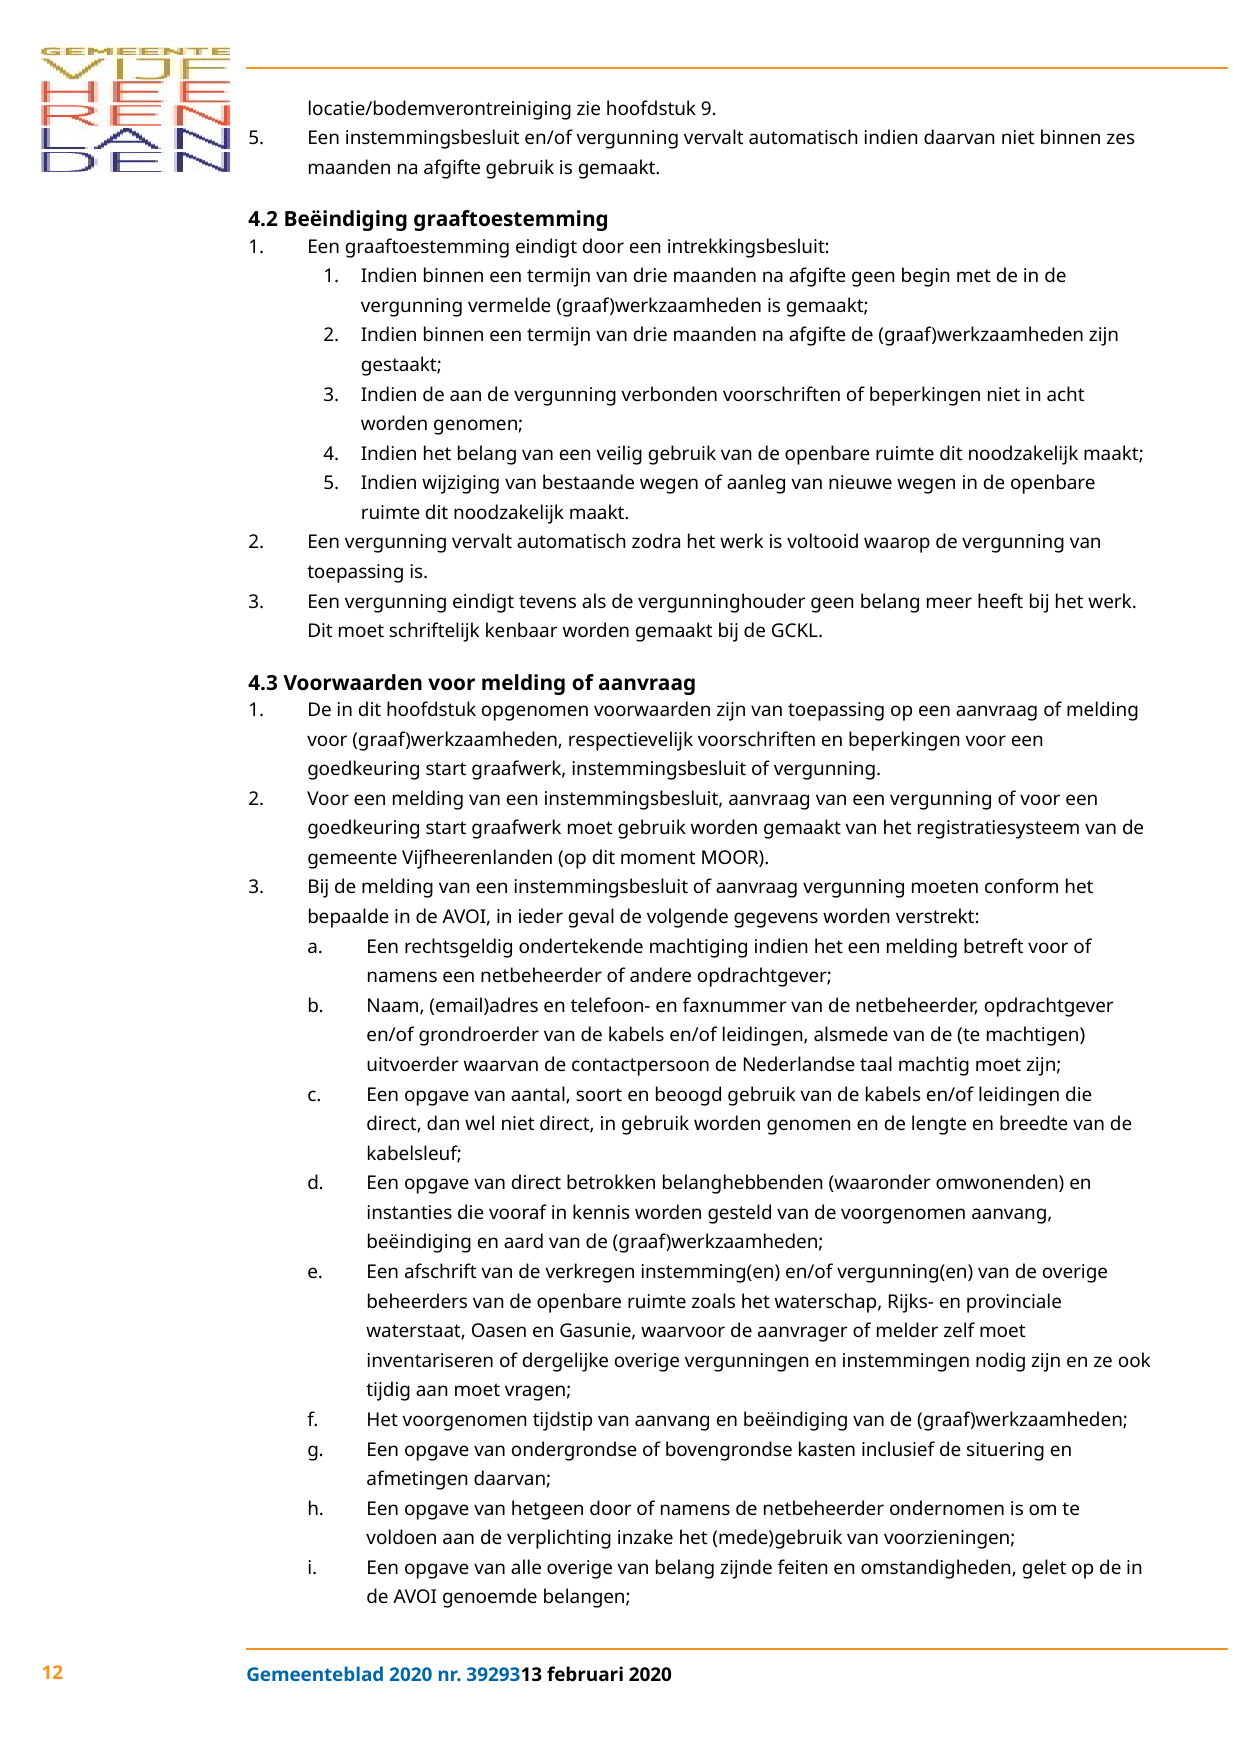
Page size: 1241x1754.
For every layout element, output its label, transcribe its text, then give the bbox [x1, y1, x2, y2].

list Een vergunning eindigt tevens als de vergunninghouder geen belang meer heeft bij het werk. Dit moet schriftelijk kenbaar worden gemaakt bij de GCKL. [248, 588, 1152, 643]
list Indien binnen een termijn van drie maanden na afgifte de (graaf)werkzaamheden zijn gestaakt; [323, 322, 1152, 377]
list Het voorgenomen tijdstip van aanvang en beëindiging van de (graaf)werkzaamheden; [307, 1406, 1152, 1432]
list Een opgave van aantal, soort en beoogd gebruik van de kabels en/of leidingen die direct, dan wel niet direct, in gebruik worden genomen en de lengte en breedte van de kabelsleuf; [307, 1081, 1152, 1166]
list Indien de aan de vergunning verbonden voorschriften of beperkingen niet in acht worden genomen; [323, 381, 1152, 436]
list Indien wijziging van bestaande wegen of aanleg van nieuwe wegen in de openbare ruimte dit noodzakelijk maakt. [323, 469, 1152, 525]
list Indien het belang van een veilig gebruik van de openbare ruimte dit noodzakelijk maakt; [323, 440, 1152, 466]
text 4.2 Beëindiging graaftoestemming [248, 204, 1152, 233]
list Voor een melding van een instemmingsbesluit, aanvraag van een vergunning of voor een goedkeuring start graafwerk moet gebruik worden gemaakt van het registratiesysteem van de gemeente Vijfheerenlanden (op dit moment MOOR). [248, 785, 1152, 870]
list Een instemmingsbesluit en/of vergunning vervalt automatisch indien daarvan niet binnen zes maanden na afgifte gebruik is gemaakt. [248, 124, 1152, 180]
list Een rechtsgeldig ondertekende machtiging indien het een melding betreft voor of namens een netbeheerder of andere opdrachtgever; [307, 933, 1152, 988]
picture [41, 47, 231, 172]
list Een opgave van direct betrokken belanghebbenden (waaronder omwonenden) en instanties die vooraf in kennis worden gesteld van de voorgenomen aanvang, beëindiging en aard van de (graaf)werkzaamheden; [307, 1169, 1152, 1254]
list Een afschrift van de verkregen instemming(en) en/of vergunning(en) van de overige beheerders van de openbare ruimte zoals het waterschap, Rijks- en provinciale waterstaat, Oasen en Gasunie, waarvoor de aanvrager of melder zelf moet inventariseren of dergelijke overige vergunningen en instemmingen nodig zijn en ze ook tijdig aan moet vragen; [307, 1258, 1152, 1402]
list Een opgave van alle overige van belang zijnde feiten en omstandigheden, gelet op de in de AVOI genoemde belangen; [307, 1554, 1152, 1609]
list Een graaftoestemming eindigt door een intrekkingsbesluit: [248, 233, 1152, 258]
list Een opgave van ondergrondse of bovengrondse kasten inclusief de situering en afmetingen daarvan; [307, 1436, 1152, 1491]
list Indien binnen een termijn van drie maanden na afgifte geen begin met de in de vergunning vermelde (graaf)werkzaamheden is gemaakt; [323, 262, 1152, 318]
list Een vergunning vervalt automatisch zodra het werk is voltooid waarop de vergunning van toepassing is. [248, 529, 1152, 584]
text 4.3 Voorwaarden voor melding of aanvraag [248, 668, 1152, 696]
list De in dit hoofdstuk opgenomen voorwaarden zijn van toepassing op een aanvraag of melding voor (graaf)werkzaamheden, respectievelijk voorschriften en beperkingen voor een goedkeuring start graafwerk, instemmingsbesluit of vergunning. [248, 696, 1152, 781]
list locatie/bodemverontreiniging zie hoofdstuk 9. [248, 95, 1152, 121]
list Bij de melding van een instemmingsbesluit of aanvraag vergunning moeten conform het bepaalde in de AVOI, in ieder geval de volgende gegevens worden verstrekt: [248, 874, 1152, 929]
list Een opgave van hetgeen door of namens de netbeheerder ondernomen is om te voldoen aan de verplichting inzake het (mede)gebruik van voorzieningen; [307, 1495, 1152, 1550]
list Naam, (email)adres en telefoon- en faxnummer van de netbeheerder, opdrachtgever en/of grondroerder van de kabels en/of leidingen, alsmede van de (te machtigen) uitvoerder waarvan de contactpersoon de Nederlandse taal machtig moet zijn; [307, 992, 1152, 1077]
